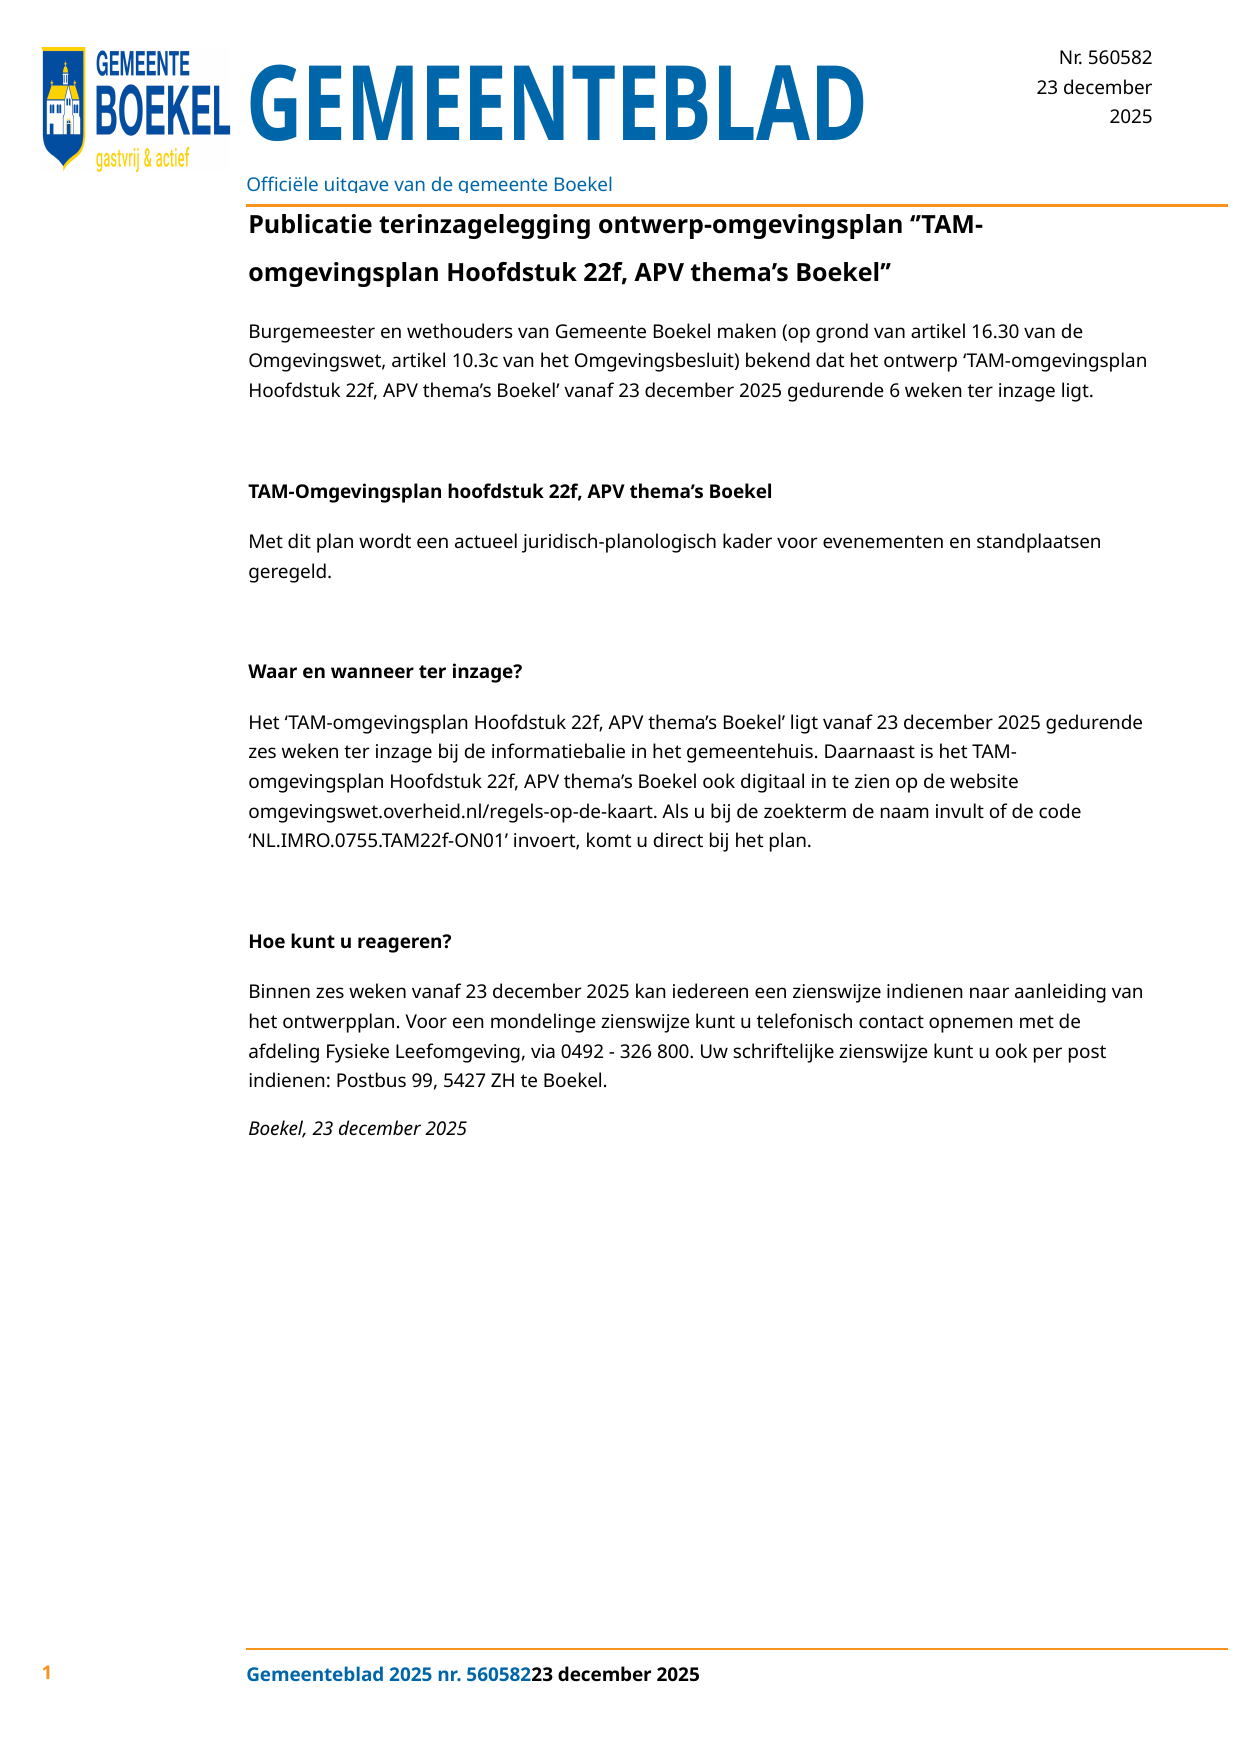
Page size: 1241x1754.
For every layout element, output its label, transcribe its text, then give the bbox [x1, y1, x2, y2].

text Publicatie terinzagelegging ontwerp-omgevingsplan ‘’TAM-omgevingsplan Hoofdstuk 22f, APV thema’s Boekel’’ [248, 207, 1152, 288]
text Burgemeester en wethouders van Gemeente Boekel maken (op grond van artikel 16.30 van de Omgevingswet, artikel 10.3c van het Omgevingsbesluit) bekend dat het ontwerp ‘TAM-omgevingsplan Hoofdstuk 22f, APV thema’s Boekel’ vanaf 23 december 2025 gedurende 6 weken ter inzage ligt. [248, 318, 1152, 403]
text Waar en wanneer ter inzage? [248, 659, 1152, 684]
text Hoe kunt u reageren? [248, 928, 1152, 954]
text Binnen zes weken vanaf 23 december 2025 kan iedereen een zienswijze indienen naar aanleiding van het ontwerpplan. Voor een mondelinge zienswijze kunt u telefonisch contact opnemen met de afdeling Fysieke Leefomgeving, via 0492 - 326 800. Uw schriftelijke zienswijze kunt u ook per post indienen: Postbus 99, 5427 ZH te Boekel. [248, 979, 1152, 1093]
text Boekel, 23 december 2025 [248, 1115, 1152, 1141]
text TAM-Omgevingsplan hoofdstuk 22f, APV thema’s Boekel [248, 478, 1152, 504]
text Met dit plan wordt een actueel juridisch-planologisch kader voor evenementen en standplaatsen geregeld. [248, 528, 1152, 584]
picture [41, 47, 231, 172]
text Het ‘TAM-omgevingsplan Hoofdstuk 22f, APV thema’s Boekel’ ligt vanaf 23 december 2025 gedurende zes weken ter inzage bij de informatiebalie in het gemeentehuis. Daarnaast is het TAM-omgevingsplan Hoofdstuk 22f, APV thema’s Boekel ook digitaal in te zien op de website omgevingswet.overheid.nl/regels-op-de-kaart. Als u bij de zoekterm de naam invult of de code ‘NL.IMRO.0755.TAM22f-ON01’ invoert, komt u direct bij het plan. [248, 709, 1152, 853]
